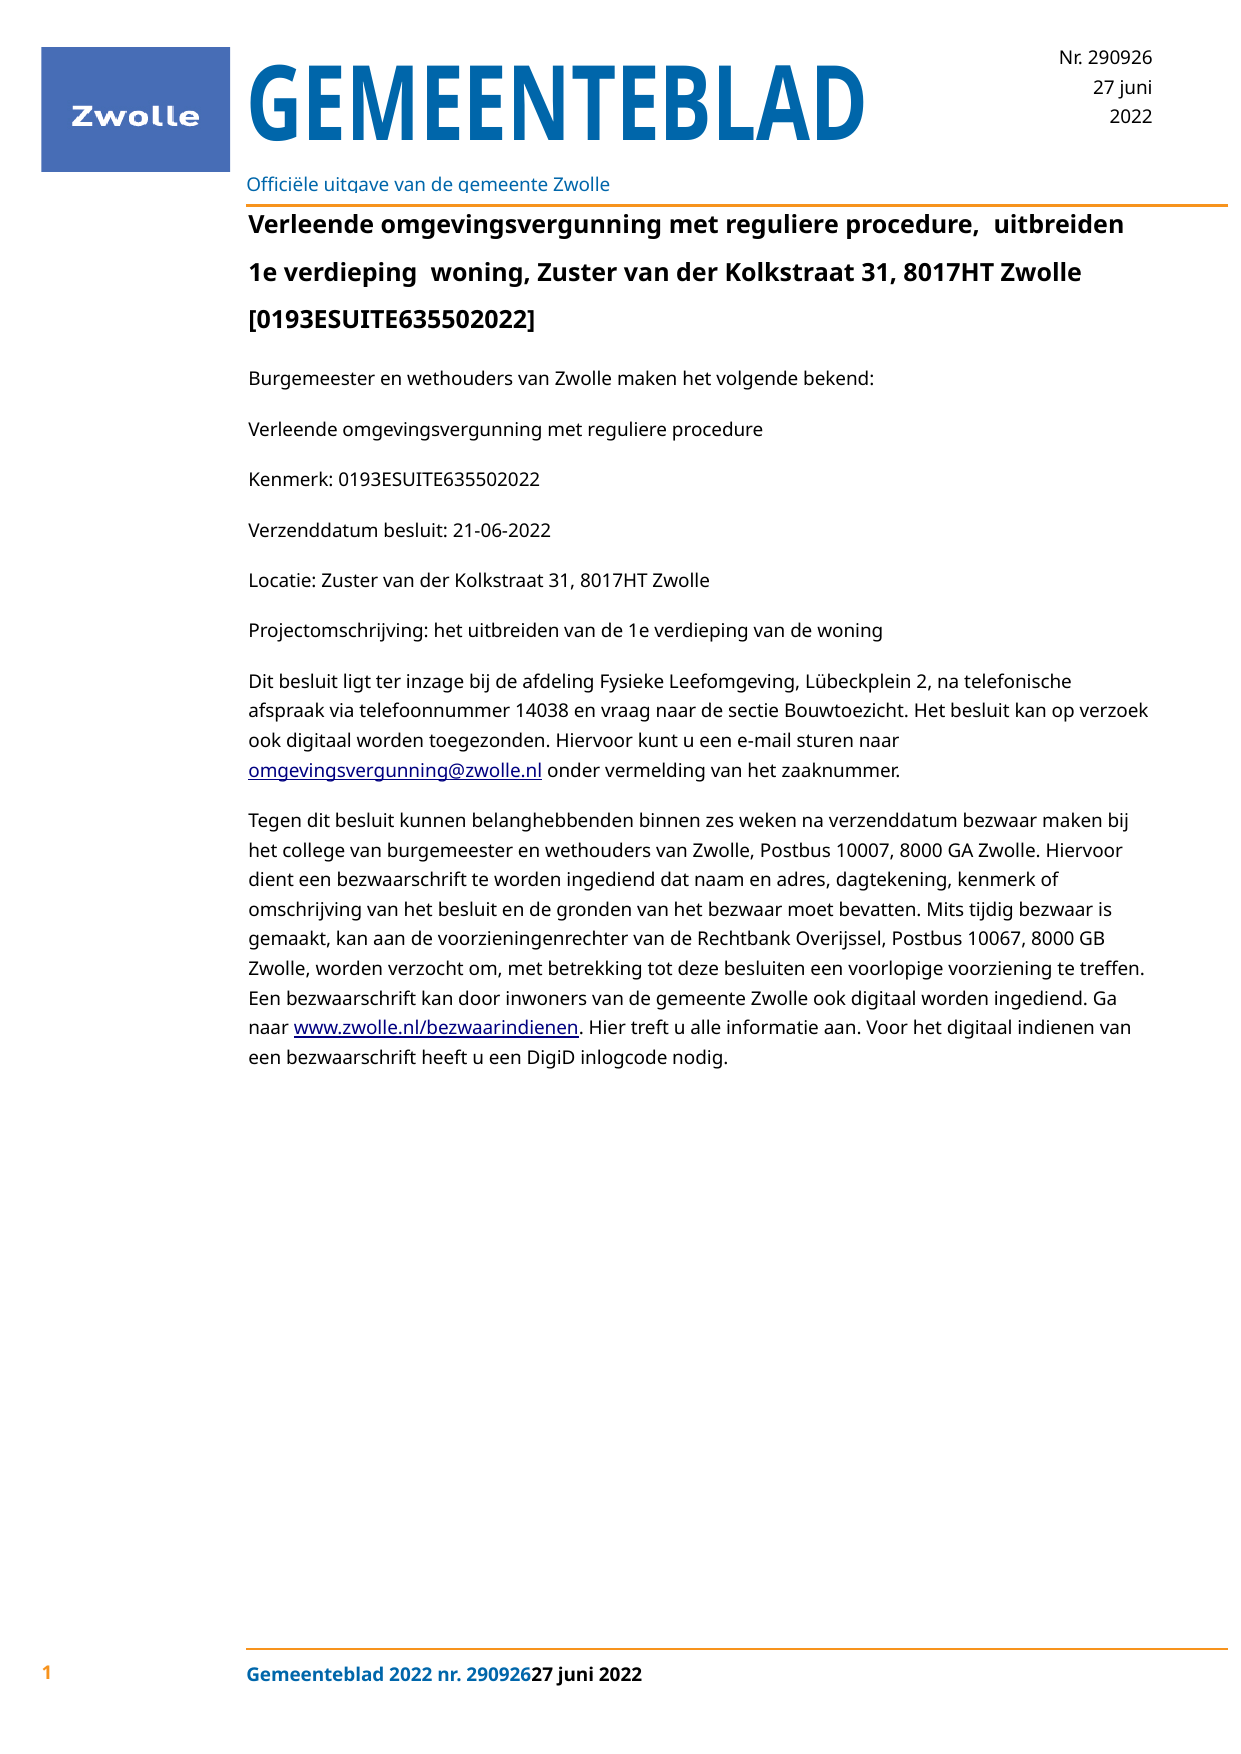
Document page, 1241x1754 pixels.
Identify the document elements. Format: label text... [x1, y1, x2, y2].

text Tegen dit besluit kunnen belanghebbenden binnen zes weken na verzenddatum bezwaar maken bij het college van burgemeester en wethouders van Zwolle, Postbus 10007, 8000 GA Zwolle. Hiervoor dient een bezwaarschrift te worden ingediend dat naam en adres, dagtekening, kenmerk of omschrijving van het besluit en de gronden van het bezwaar moet bevatten. Mits tijdig bezwaar is gemaakt, kan aan de voorzieningenrechter van de Rechtbank Overijssel, Postbus 10067, 8000 GB Zwolle, worden verzocht om, met betrekking tot deze besluiten een voorlopige voorziening te treffen. Een bezwaarschrift kan door inwoners van de gemeente Zwolle ook digitaal worden ingediend. Ga naar www.zwolle.nl/bezwaarindienen. Hier treft u alle informatie aan. Voor het digitaal indienen van een bezwaarschrift heeft u een DigiD inlogcode nodig. [248, 807, 1152, 1069]
text Locatie: Zuster van der Kolkstraat 31, 8017HT Zwolle [248, 567, 1152, 593]
text Verzenddatum besluit: 21-06-2022 [248, 517, 1152, 542]
text Burgemeester en wethouders van Zwolle maken het volgende bekend: [248, 366, 1152, 391]
text Verleende omgevingsvergunning met reguliere procedure, uitbreiden 1e verdieping woning, Zuster van der Kolkstraat 31, 8017HT Zwolle [0193ESUITE635502022] [248, 207, 1152, 336]
text Dit besluit ligt ter inzage bij de afdeling Fysieke Leefomgeving, Lübeckplein 2, na telefonische afspraak via telefoonnummer 14038 en vraag naar de sectie Bouwtoezicht. Het besluit kan op verzoek ook digitaal worden toegezonden. Hiervoor kunt u een e-mail sturen naar omgevingsvergunning@zwolle.nl onder vermelding van het zaaknummer. [248, 668, 1152, 782]
text Verleende omgevingsvergunning met reguliere procedure [248, 416, 1152, 442]
text Projectomschrijving: het uitbreiden van de 1e verdieping van de woning [248, 618, 1152, 643]
picture [41, 47, 231, 172]
text Kenmerk: 0193ESUITE635502022 [248, 466, 1152, 492]
